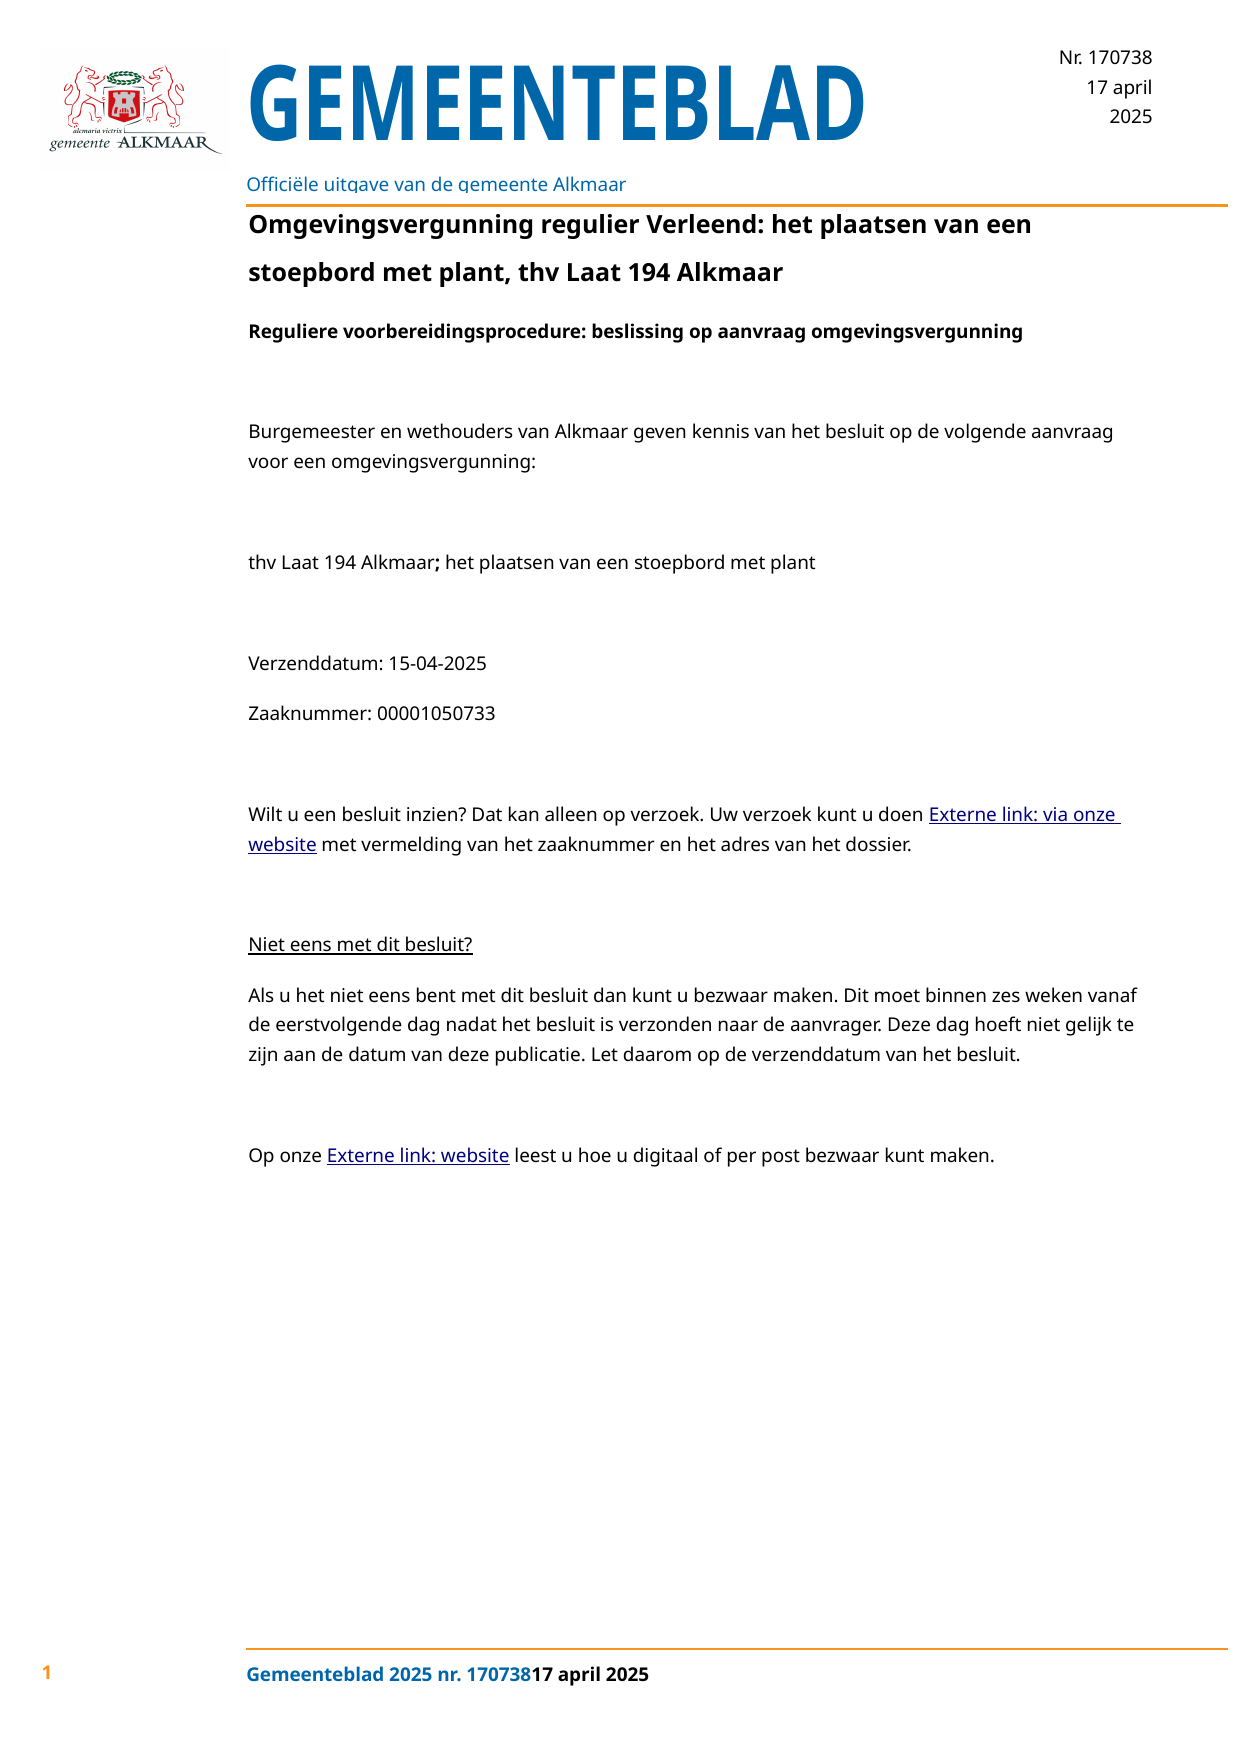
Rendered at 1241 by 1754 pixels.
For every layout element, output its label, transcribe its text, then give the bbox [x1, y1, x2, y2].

text Wilt u een besluit inzien? Dat kan alleen op verzoek. Uw verzoek kunt u doen Externe link: via onze website met vermelding van het zaaknummer en het adres van het dossier. [248, 801, 1152, 857]
text Als u het niet eens bent met dit besluit dan kunt u bezwaar maken. Dit moet binnen zes weken vanaf de eerstvolgende dag nadat het besluit is verzonden naar de aanvrager. Deze dag hoeft niet gelijk te zijn aan de datum van deze publicatie. Let daarom op de verzenddatum van het besluit. [248, 982, 1152, 1067]
text Zaaknummer: 00001050733 [248, 700, 1152, 726]
text Burgemeester en wethouders van Alkmaar geven kennis van het besluit op de volgende aanvraag voor een omgevingsvergunning: [248, 419, 1152, 474]
text Reguliere voorbereidingsprocedure: beslissing op aanvraag omgevingsvergunning [248, 318, 1152, 344]
text Omgevingsvergunning regulier Verleend: het plaatsen van een stoepbord met plant, thv Laat 194 Alkmaar [248, 207, 1152, 288]
text Verzenddatum: 15-04-2025 [248, 650, 1152, 676]
text thv Laat 194 Alkmaar; het plaatsen van een stoepbord met plant [248, 549, 1152, 575]
text Niet eens met dit besluit? [248, 932, 1152, 957]
picture [41, 47, 231, 172]
text Op onze Externe link: website leest u hoe u digitaal of per post bezwaar kunt maken. [248, 1142, 1152, 1168]
